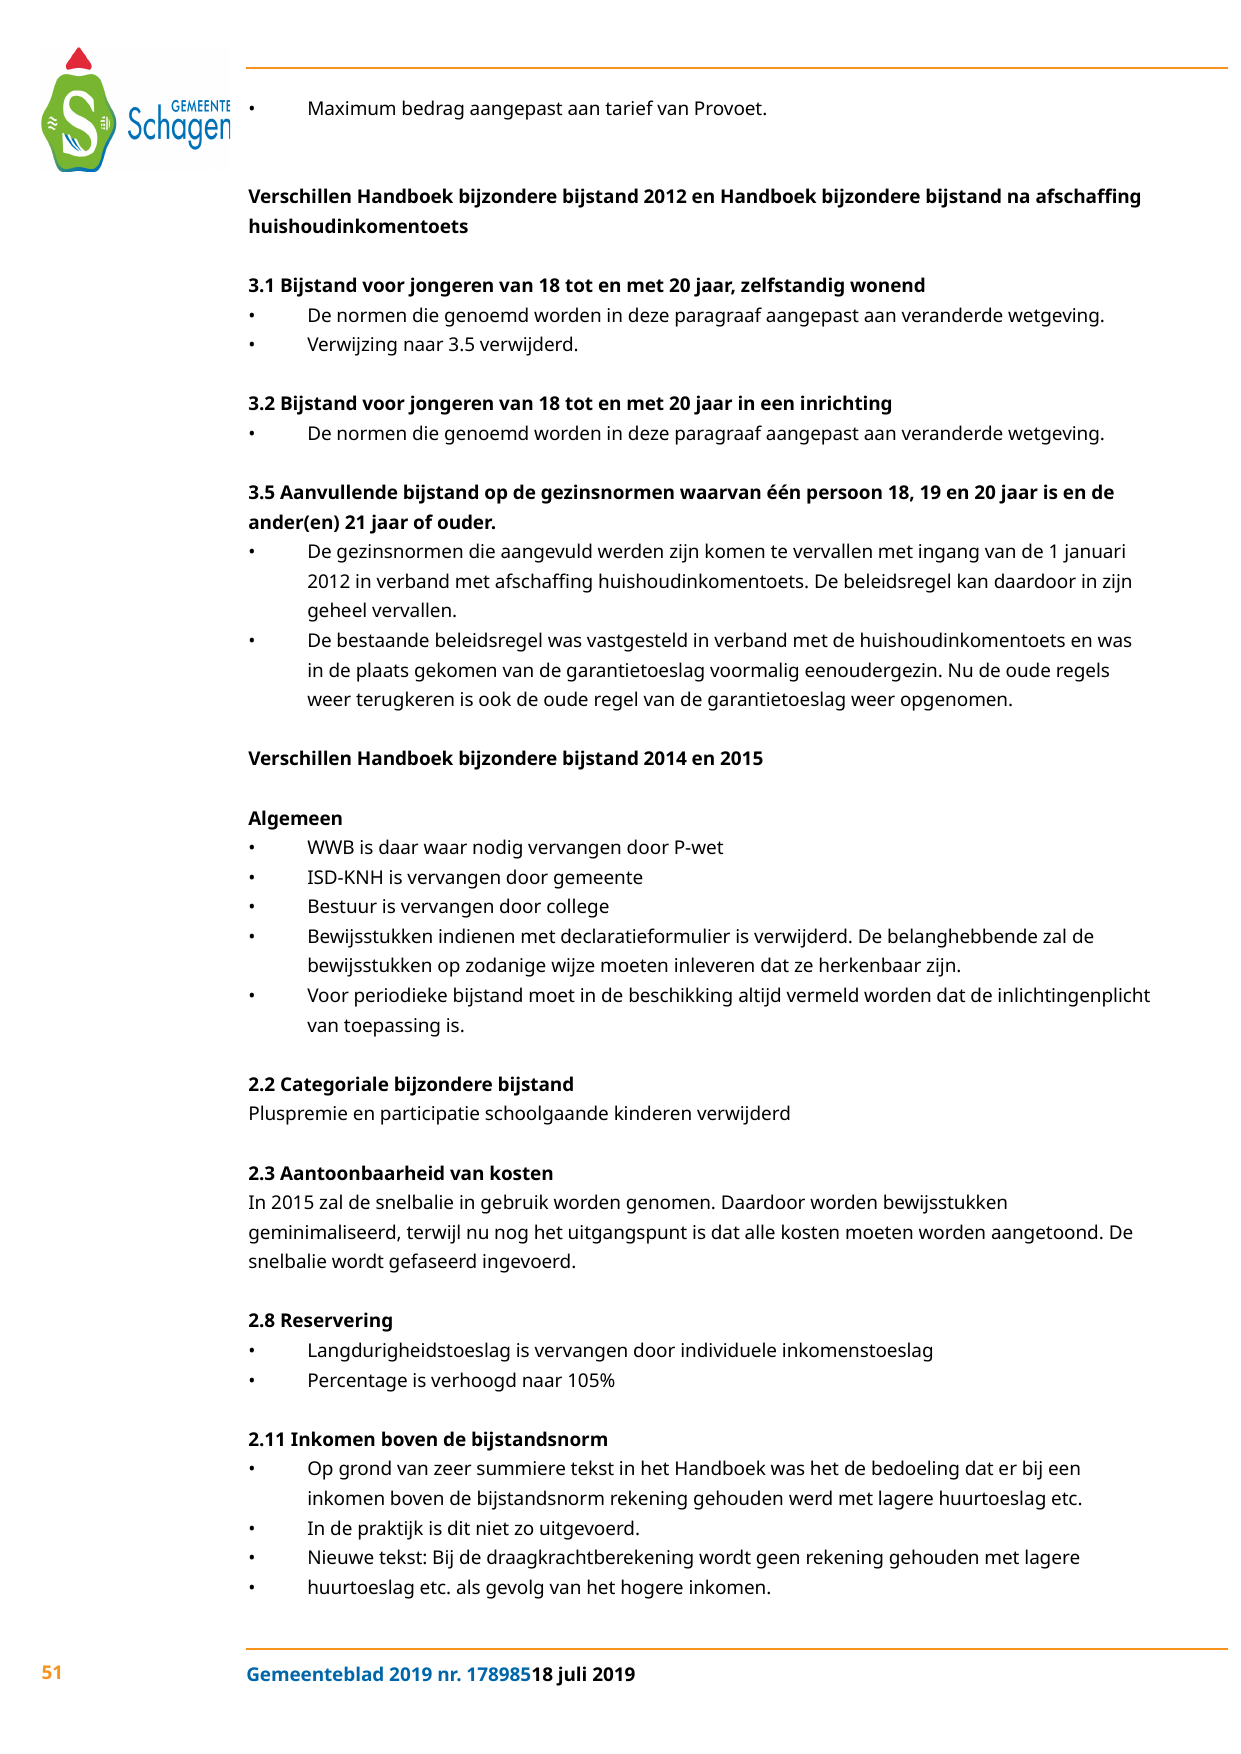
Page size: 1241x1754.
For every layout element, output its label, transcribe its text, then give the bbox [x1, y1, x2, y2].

text Algemeen [248, 805, 1152, 831]
list Maximum bedrag aangepast aan tarief van Provoet. [248, 95, 1152, 121]
list Voor periodieke bijstand moet in de beschikking altijd vermeld worden dat de inlichtingenplicht van toepassing is. [248, 982, 1152, 1038]
list In de praktijk is dit niet zo uitgevoerd. [248, 1515, 1152, 1541]
list De normen die genoemd worden in deze paragraaf aangepast aan veranderde wetgeving. [248, 302, 1152, 328]
list De bestaande beleidsregel was vastgesteld in verband met de huishoudinkomentoets en was in de plaats gekomen van de garantietoeslag voormalig eenoudergezin. Nu de oude regels weer terugkeren is ook de oude regel van de garantietoeslag weer opgenomen. [248, 627, 1152, 712]
text In 2015 zal de snelbalie in gebruik worden genomen. Daardoor worden bewijsstukken geminimaliseerd, terwijl nu nog het uitgangspunt is dat alle kosten moeten worden aangetoond. De snelbalie wordt gefaseerd ingevoerd. [248, 1189, 1152, 1274]
list Verwijzing naar 3.5 verwijderd. [248, 331, 1152, 357]
list huurtoeslag etc. als gevolg van het hogere inkomen. [248, 1574, 1152, 1600]
text 2.2 Categoriale bijzondere bijstand [248, 1071, 1152, 1097]
list Bestuur is vervangen door college [248, 893, 1152, 919]
list ISD-KNH is vervangen door gemeente [248, 864, 1152, 890]
list Bewijsstukken indienen met declaratieformulier is verwijderd. De belanghebbende zal de bewijsstukken op zodanige wijze moeten inleveren dat ze herkenbaar zijn. [248, 923, 1152, 978]
text 3.1 Bijstand voor jongeren van 18 tot en met 20 jaar, zelfstandig wonend [248, 272, 1152, 298]
list Langdurigheidstoeslag is vervangen door individuele inkomenstoeslag [248, 1337, 1152, 1363]
text Pluspremie en participatie schoolgaande kinderen verwijderd [248, 1101, 1152, 1126]
text 2.8 Reservering [248, 1308, 1152, 1333]
list Op grond van zeer summiere tekst in het Handboek was het de bedoeling dat er bij een inkomen boven de bijstandsnorm rekening gehouden werd met lagere huurtoeslag etc. [248, 1456, 1152, 1511]
list Percentage is verhoogd naar 105% [248, 1367, 1152, 1393]
picture [41, 47, 231, 172]
text 2.3 Aantoonbaarheid van kosten [248, 1160, 1152, 1186]
list De normen die genoemd worden in deze paragraaf aangepast aan veranderde wetgeving. [248, 420, 1152, 446]
text 3.5 Aanvullende bijstand op de gezinsnormen waarvan één persoon 18, 19 en 20 jaar is en de ander(en) 21 jaar of ouder. [248, 479, 1152, 535]
text 3.2 Bijstand voor jongeren van 18 tot en met 20 jaar in een inrichting [248, 391, 1152, 416]
list WWB is daar waar nodig vervangen door P-wet [248, 834, 1152, 860]
list Nieuwe tekst: Bij de draagkrachtberekening wordt geen rekening gehouden met lagere [248, 1544, 1152, 1570]
list De gezinsnormen die aangevuld werden zijn komen te vervallen met ingang van de 1 januari 2012 in verband met afschaffing huishoudinkomentoets. De beleidsregel kan daardoor in zijn geheel vervallen. [248, 538, 1152, 623]
text Verschillen Handboek bijzondere bijstand 2014 en 2015 [248, 746, 1152, 771]
text 2.11 Inkomen boven de bijstandsnorm [248, 1426, 1152, 1452]
text Verschillen Handboek bijzondere bijstand 2012 en Handboek bijzondere bijstand na afschaffing huishoudinkomentoets [248, 183, 1152, 239]
